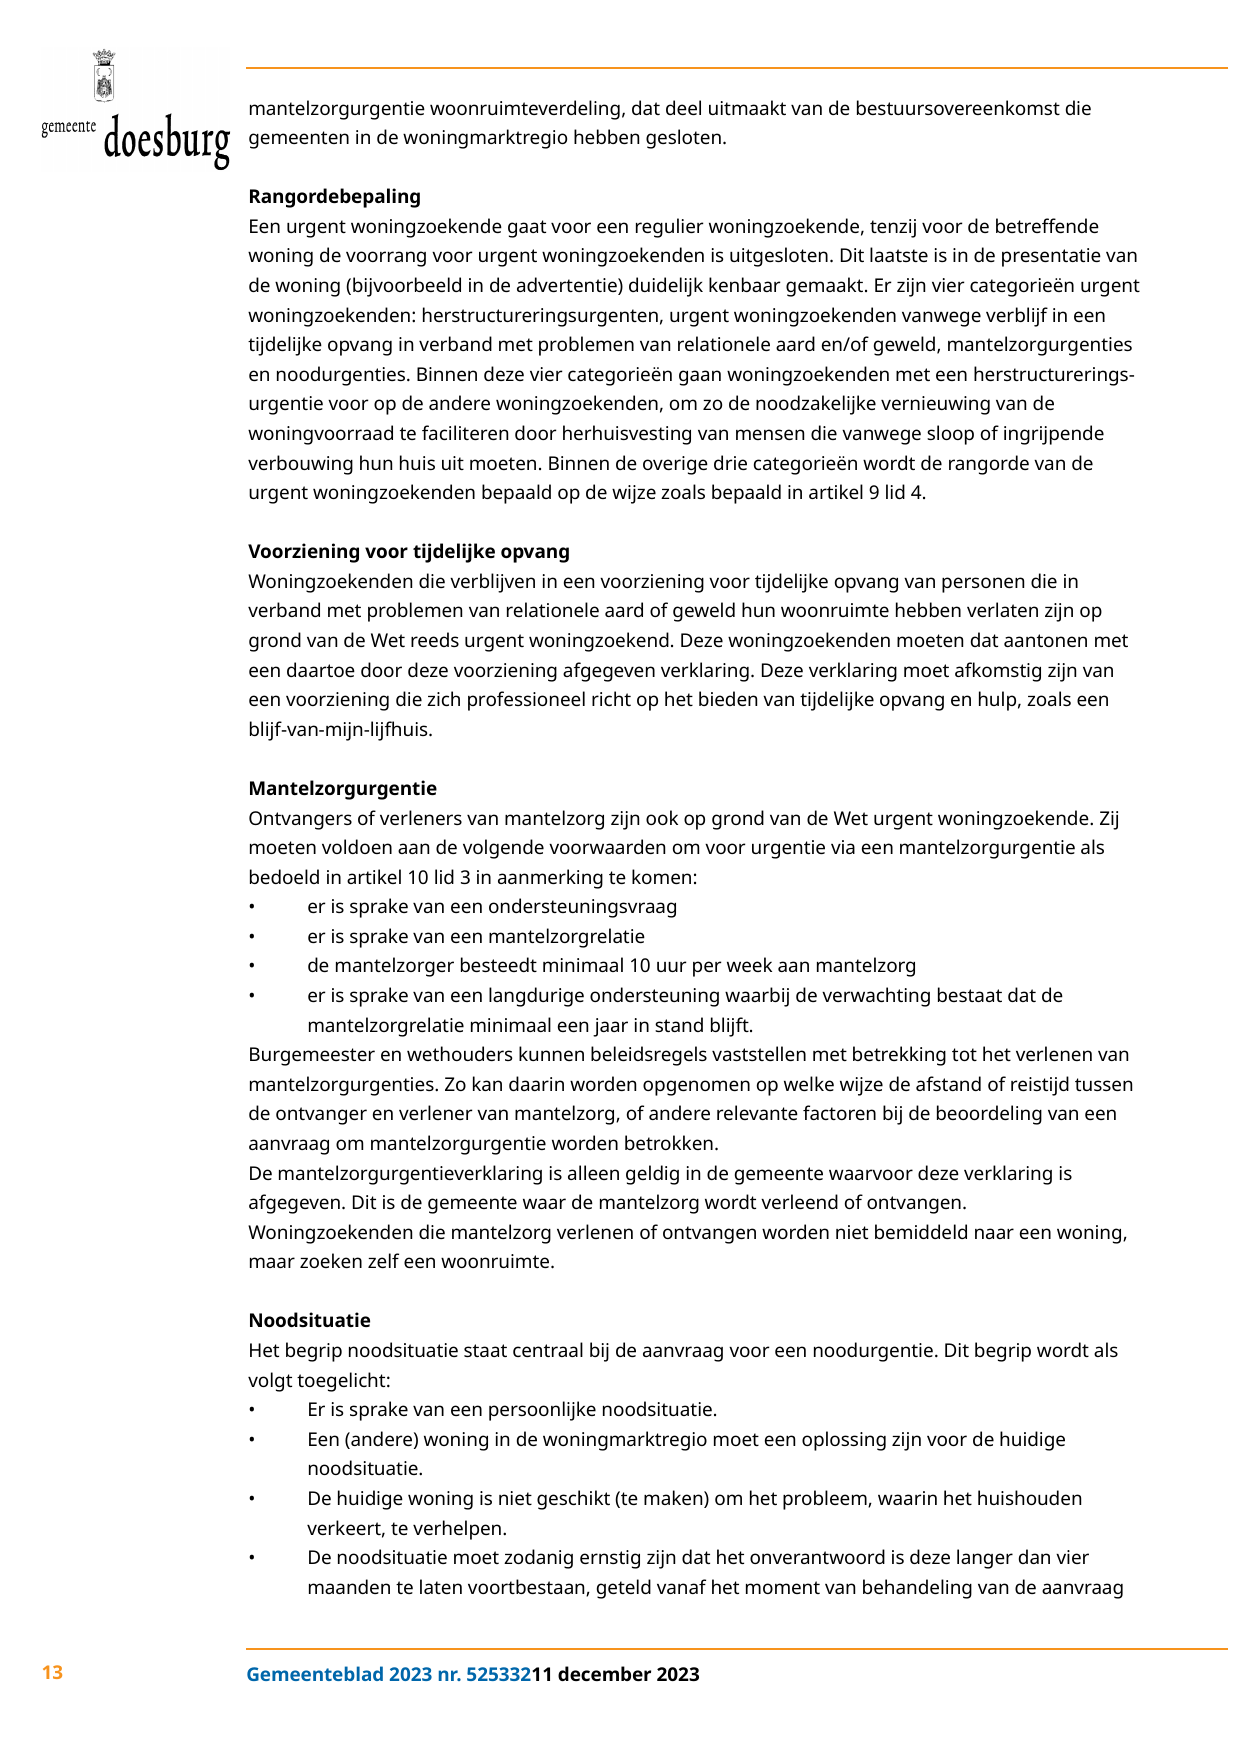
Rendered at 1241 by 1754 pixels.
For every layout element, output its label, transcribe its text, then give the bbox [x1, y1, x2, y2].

text Het begrip noodsituatie staat centraal bij de aanvraag voor een noodurgentie. Dit begrip wordt als volgt toegelicht: [248, 1337, 1152, 1393]
list Er is sprake van een persoonlijke noodsituatie. [248, 1396, 1152, 1422]
text Burgemeester en wethouders kunnen beleidsregels vaststellen met betrekking tot het verlenen van mantelzorgurgenties. Zo kan daarin worden opgenomen op welke wijze de afstand of reistijd tussen de ontvanger en verlener van mantelzorg, of andere relevante factoren bij de beoordeling van een aanvraag om mantelzorgurgentie worden betrokken. [248, 1041, 1152, 1156]
list De noodsituatie moet zodanig ernstig zijn dat het onverantwoord is deze langer dan vier maanden te laten voortbestaan, geteld vanaf het moment van behandeling van de aanvraag [248, 1544, 1152, 1600]
text Woningzoekenden die verblijven in een voorziening voor tijdelijke opvang van personen die in verband met problemen van relationele aard of geweld hun woonruimte hebben verlaten zijn op grond van de Wet reeds urgent woningzoekend. Deze woningzoekenden moeten dat aantonen met een daartoe door deze voorziening afgegeven verklaring. Deze verklaring moet afkomstig zijn van een voorziening die zich professioneel richt op het bieden van tijdelijke opvang en hulp, zoals een blijf-van-mijn-lijfhuis. [248, 568, 1152, 742]
text Een urgent woningzoekende gaat voor een regulier woningzoekende, tenzij voor de betreffende woning de voorrang voor urgent woningzoekenden is uitgesloten. Dit laatste is in de presentatie van de woning (bijvoorbeeld in de advertentie) duidelijk kenbaar gemaakt. Er zijn vier categorieën urgent woningzoekenden: herstructureringsurgenten, urgent woningzoekenden vanwege verblijf in een tijdelijke opvang in verband met problemen van relationele aard en/of geweld, mantelzorgurgenties en noodurgenties. Binnen deze vier categorieën gaan woningzoekenden met een herstructurerings-urgentie voor op de andere woningzoekenden, om zo de noodzakelijke vernieuwing van de woningvoorraad te faciliteren door herhuisvesting van mensen die vanwege sloop of ingrijpende verbouwing hun huis uit moeten. Binnen de overige drie categorieën wordt de rangorde van de urgent woningzoekenden bepaald op de wijze zoals bepaald in artikel 9 lid 4. [248, 213, 1152, 505]
list er is sprake van een langdurige ondersteuning waarbij de verwachting bestaat dat de mantelzorgrelatie minimaal een jaar in stand blijft. [248, 982, 1152, 1038]
list er is sprake van een ondersteuningsvraag [248, 893, 1152, 919]
text Mantelzorgurgentie [248, 775, 1152, 801]
text mantelzorgurgentie woonruimteverdeling, dat deel uitmaakt van de bestuursovereenkomst die gemeenten in de woningmarktregio hebben gesloten. [248, 95, 1152, 150]
picture [41, 47, 231, 172]
list de mantelzorger besteedt minimaal 10 uur per week aan mantelzorg [248, 953, 1152, 978]
list De huidige woning is niet geschikt (te maken) om het probleem, waarin het huishouden verkeert, te verhelpen. [248, 1485, 1152, 1541]
list er is sprake van een mantelzorgrelatie [248, 923, 1152, 949]
text Woningzoekenden die mantelzorg verlenen of ontvangen worden niet bemiddeld naar een woning, maar zoeken zelf een woonruimte. [248, 1219, 1152, 1274]
text De mantelzorgurgentieverklaring is alleen geldig in de gemeente waarvoor deze verklaring is afgegeven. Dit is de gemeente waar de mantelzorg wordt verleend of ontvangen. [248, 1160, 1152, 1215]
list Een (andere) woning in de woningmarktregio moet een oplossing zijn voor de huidige noodsituatie. [248, 1426, 1152, 1481]
text Ontvangers of verleners van mantelzorg zijn ook op grond van de Wet urgent woningzoekende. Zij moeten voldoen aan de volgende voorwaarden om voor urgentie via een mantelzorgurgentie als bedoeld in artikel 10 lid 3 in aanmerking te komen: [248, 805, 1152, 890]
text Voorziening voor tijdelijke opvang [248, 538, 1152, 564]
text Rangordebepaling [248, 183, 1152, 209]
text Noodsituatie [248, 1308, 1152, 1333]
